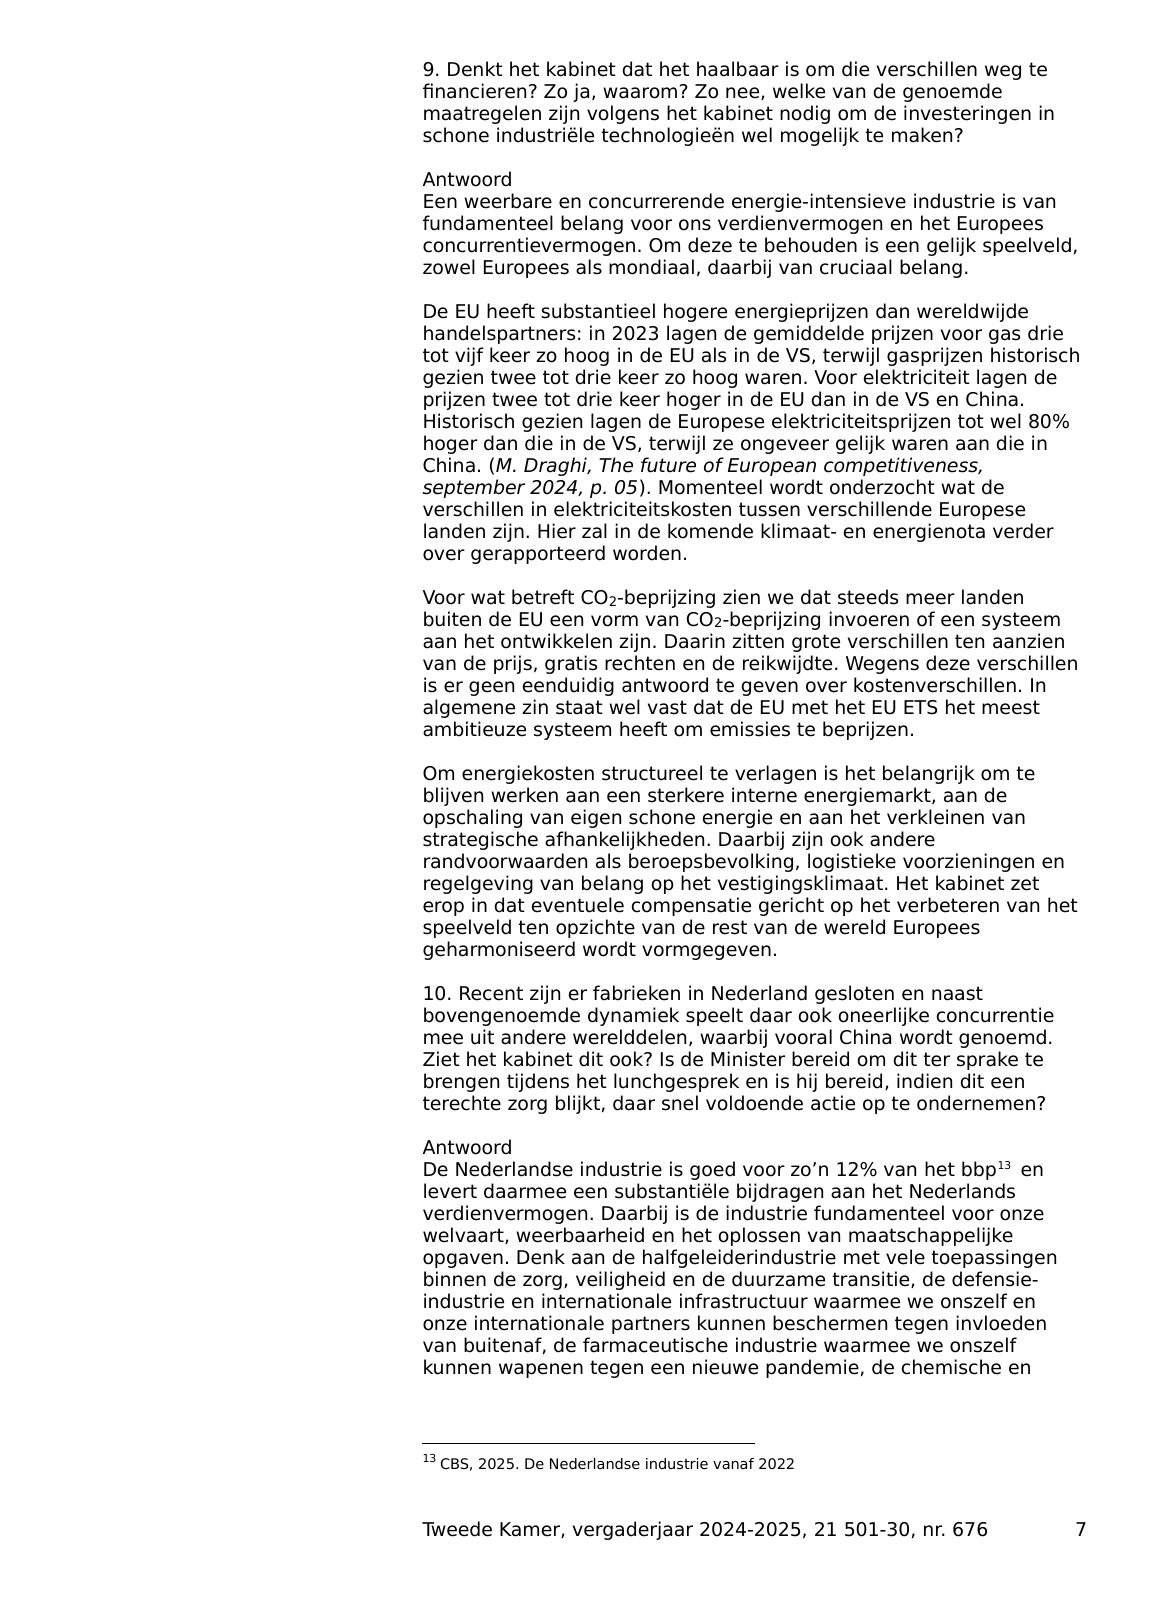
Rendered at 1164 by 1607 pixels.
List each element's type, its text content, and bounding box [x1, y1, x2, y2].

text De EU heeft substantieel hogere energieprijzen dan wereldwijde handelspartners: in 2023 lagen de gemiddelde prijzen voor gas drie tot vijf keer zo hoog in de EU als in de VS, terwijl gasprijzen historisch gezien twee tot drie keer zo hoog waren. Voor elektriciteit lagen de prijzen twee tot drie keer hoger in de EU dan in de VS en China. Historisch gezien lagen de Europese elektriciteitsprijzen tot wel 80% hoger dan die in de VS, terwijl ze ongeveer gelijk waren aan die in China. (M. Draghi, The future of European competitiveness, september 2024, p. 05). Momenteel wordt onderzocht wat de verschillen in elektriciteitskosten tussen verschillende Europese landen zijn. Hier zal in de komende klimaat- en energienota verder over gerapporteerd worden. [422, 301, 1087, 565]
text 10. Recent zijn er fabrieken in Nederland gesloten en naast bovengenoemde dynamiek speelt daar ook oneerlijke concurrentie mee uit andere werelddelen, waarbij vooral China wordt genoemd. Ziet het kabinet dit ook? Is de Minister bereid om dit ter sprake te brengen tijdens het lunchgesprek en is hij bereid, indien dit een terechte zorg blijkt, daar snel voldoende actie op te ondernemen? [422, 983, 1087, 1115]
text Om energiekosten structureel te verlagen is het belangrijk om te blijven werken aan een sterkere interne energiemarkt, aan de opschaling van eigen schone energie en aan het verkleinen van strategische afhankelijkheden. Daarbij zijn ook andere randvoorwaarden als beroepsbevolking, logistieke voorzieningen en regelgeving van belang op het vestigingsklimaat. Het kabinet zet erop in dat eventuele compensatie gericht op het verbeteren van het speelveld ten opzichte van de rest van de wereld Europees geharmoniseerd wordt vormgegeven. [422, 763, 1087, 961]
text 9. Denkt het kabinet dat het haalbaar is om die verschillen weg te financieren? Zo ja, waarom? Zo nee, welke van de genoemde maatregelen zijn volgens het kabinet nodig om de investeringen in schone industriële technologieën wel mogelijk te maken? [422, 59, 1087, 147]
text Een weerbare en concurrerende energie-intensieve industrie is van fundamenteel belang voor ons verdienvermogen en het Europees concurrentievermogen. Om deze te behouden is een gelijk speelveld, zowel Europees als mondiaal, daarbij van cruciaal belang. [422, 191, 1087, 279]
text Antwoord [422, 1137, 1087, 1159]
text Voor wat betreft CO2-beprijzing zien we dat steeds meer landen buiten de EU een vorm van CO2-beprijzing invoeren of een systeem aan het ontwikkelen zijn. Daarin zitten grote verschillen ten aanzien van de prijs, gratis rechten en de reikwijdte. Wegens deze verschillen is er geen eenduidig antwoord te geven over kostenverschillen. In algemene zin staat wel vast dat de EU met het EU ETS het meest ambitieuze systeem heeft om emissies te beprijzen. [422, 587, 1087, 741]
text CBS, 2025. De Nederlandse industrie vanaf 2022 [422, 1452, 1087, 1474]
text De Nederlandse industrie is goed voor zo’n 12% van het bbp en levert daarmee een substantiële bijdragen aan het Nederlands verdienvermogen. Daarbij is de industrie fundamenteel voor onze welvaart, weerbaarheid en het oplossen van maatschappelijke opgaven. Denk aan de halfgeleiderindustrie met vele toepassingen binnen de zorg, veiligheid en de duurzame transitie, de defensie-industrie en internationale infrastructuur waarmee we onszelf en onze internationale partners kunnen beschermen tegen invloeden van buitenaf, de farmaceutische industrie waarmee we onszelf kunnen wapenen tegen een nieuwe pandemie, de chemische en [422, 1159, 1087, 1379]
text Antwoord [422, 169, 1087, 191]
